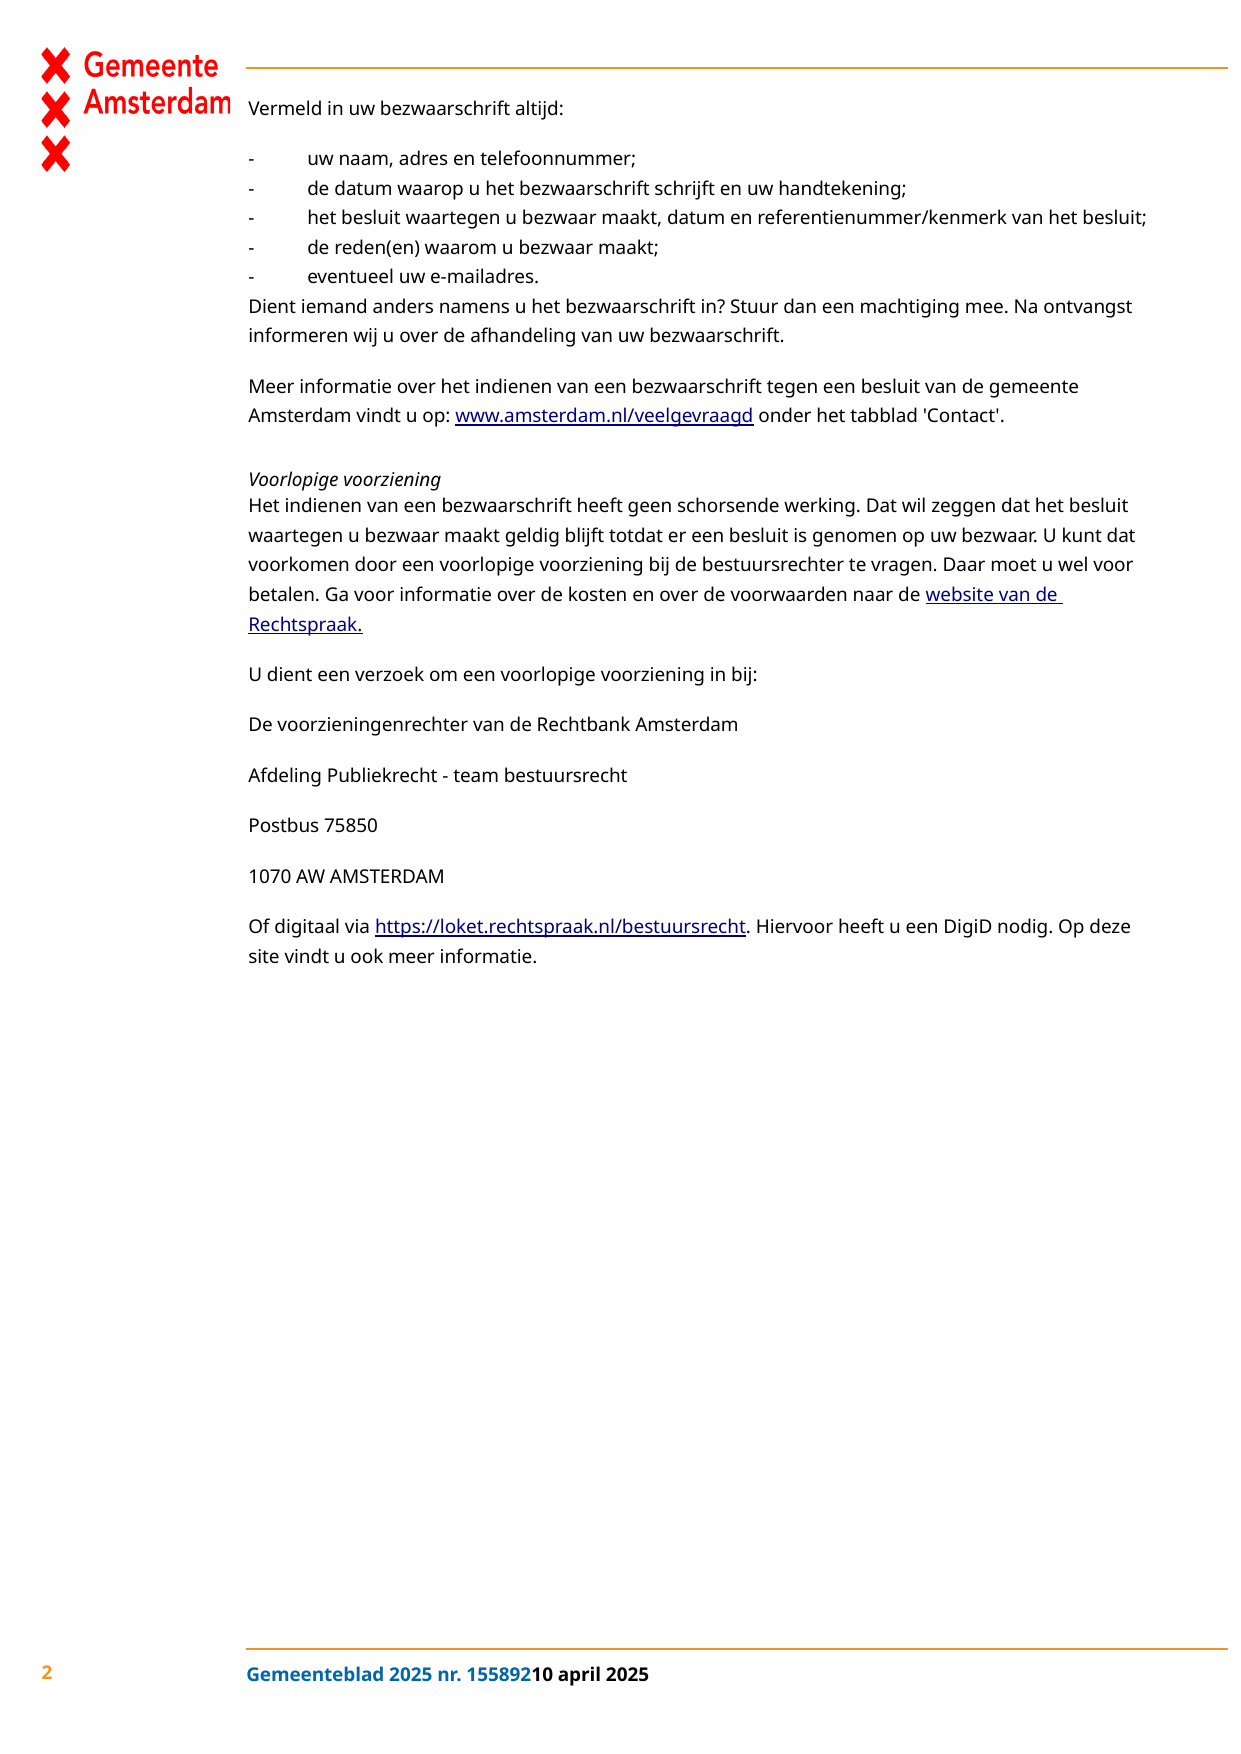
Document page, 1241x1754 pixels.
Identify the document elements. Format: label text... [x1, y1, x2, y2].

text Of digitaal via https://loket.rechtspraak.nl/bestuursrecht. Hiervoor heeft u een DigiD nodig. Op deze site vindt u ook meer informatie. [248, 913, 1152, 968]
text Vermeld in uw bezwaarschrift altijd: [248, 95, 1152, 121]
text De voorzieningenrechter van de Rechtbank Amsterdam [248, 712, 1152, 737]
text Meer informatie over het indienen van een bezwaarschrift tegen een besluit van de gemeente Amsterdam vindt u op: www.amsterdam.nl/veelgevraagd onder het tabblad 'Contact'. [248, 373, 1152, 428]
text Dient iemand anders namens u het bezwaarschrift in? Stuur dan een machtiging mee. Na ontvangst informeren wij u over de afhandeling van uw bezwaarschrift. [248, 293, 1152, 348]
text U dient een verzoek om een voorlopige voorziening in bij: [248, 661, 1152, 687]
picture [41, 47, 231, 172]
text Afdeling Publiekrecht - team bestuursrecht [248, 762, 1152, 788]
text 1070 AW AMSTERDAM [248, 863, 1152, 888]
text Het indienen van een bezwaarschrift heeft geen schorsende werking. Dat wil zeggen dat het besluit waartegen u bezwaar maakt geldig blijft totdat er een besluit is genomen op uw bezwaar. U kunt dat voorkomen door een voorlopige voorziening bij de bestuursrechter te vragen. Daar moet u wel voor betalen. Ga voor informatie over de kosten en over de voorwaarden naar de website van de Rechtspraak. [248, 492, 1152, 636]
list eventueel uw e-mailadres. [248, 263, 1152, 289]
list de datum waarop u het bezwaarschrift schrijft en uw handtekening; [248, 175, 1152, 201]
list de reden(en) waarom u bezwaar maakt; [248, 234, 1152, 260]
list het besluit waartegen u bezwaar maakt, datum en referentienummer/kenmerk van het besluit; [248, 204, 1152, 230]
list uw naam, adres en telefoonnummer; [248, 145, 1152, 171]
text Voorlopige voorziening [248, 467, 1152, 492]
text Postbus 75850 [248, 812, 1152, 838]
